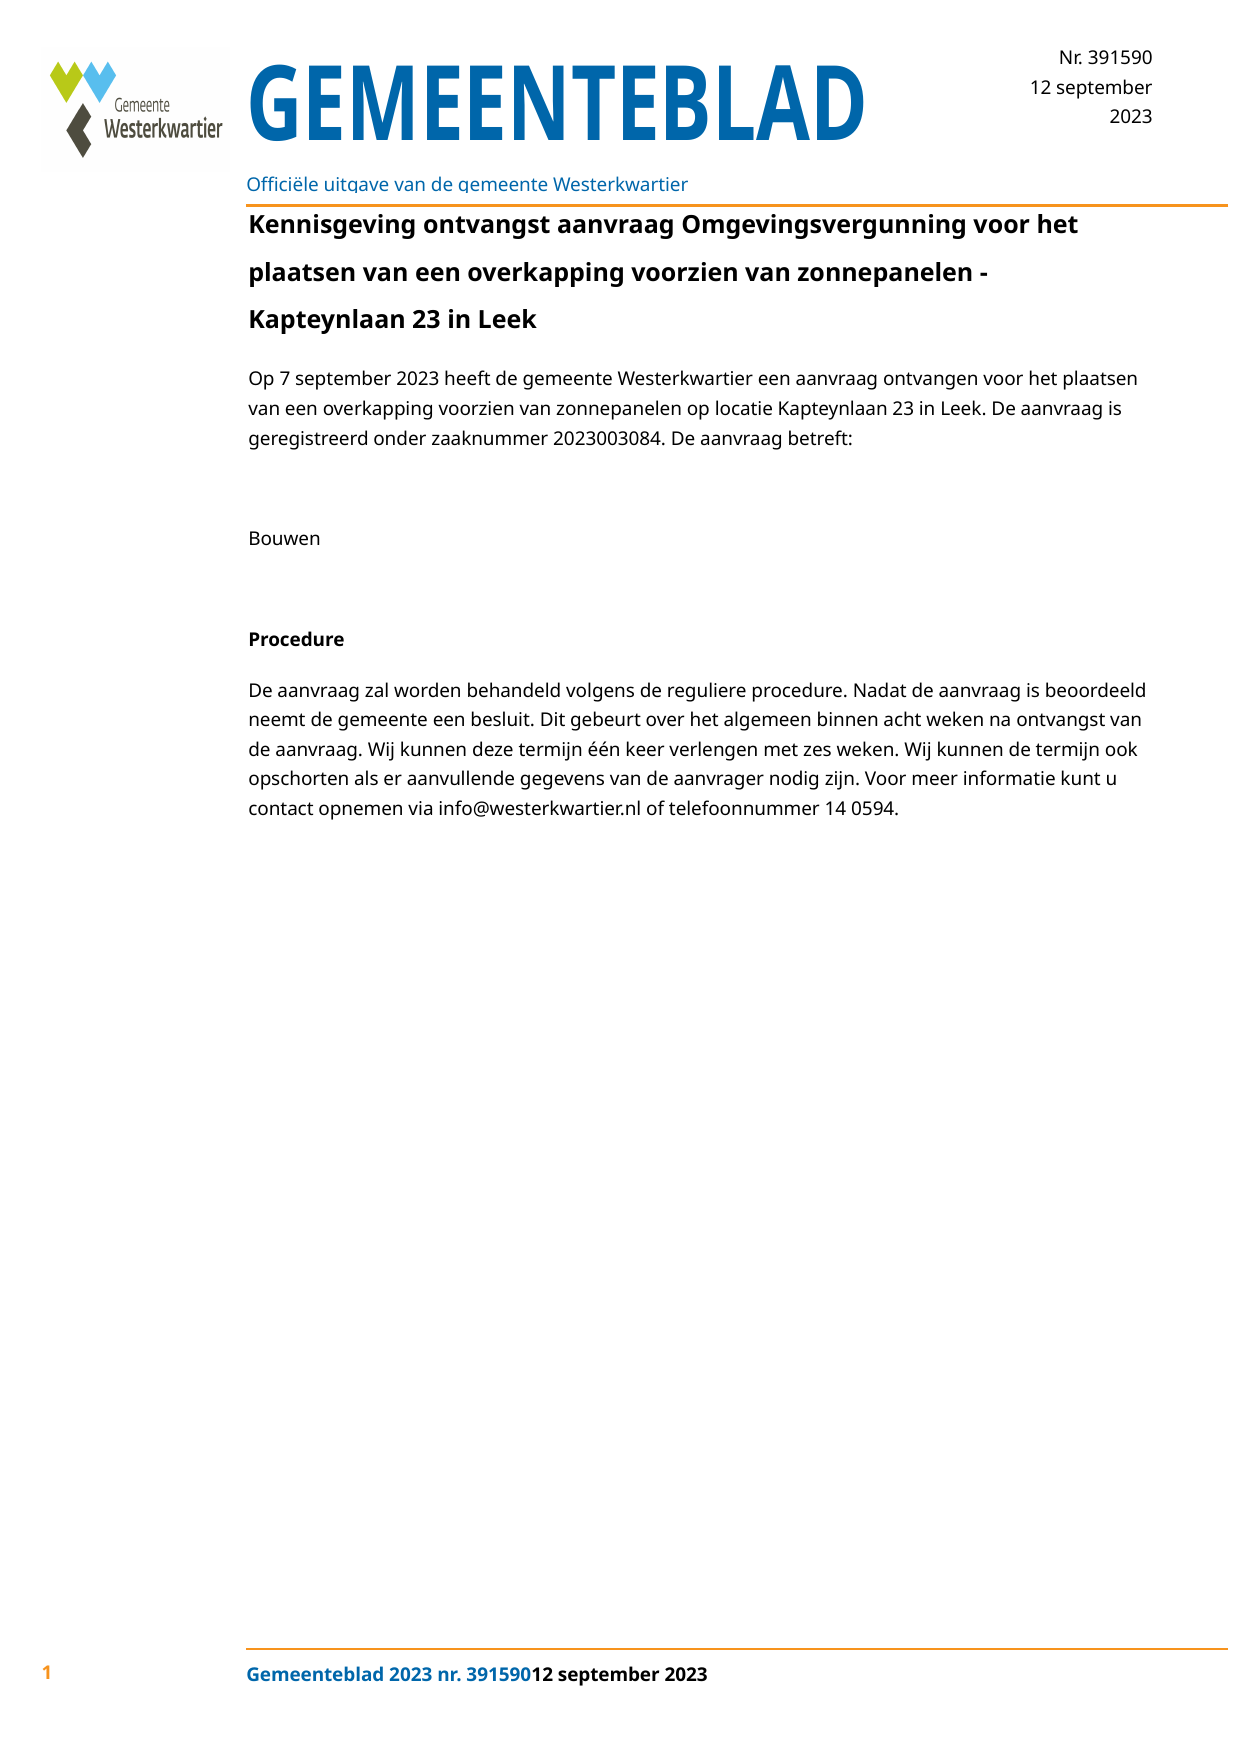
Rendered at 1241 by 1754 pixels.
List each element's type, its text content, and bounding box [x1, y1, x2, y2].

text De aanvraag zal worden behandeld volgens de reguliere procedure. Nadat de aanvraag is beoordeeld neemt de gemeente een besluit. Dit gebeurt over het algemeen binnen acht weken na ontvangst van de aanvraag. Wij kunnen deze termijn één keer verlengen met zes weken. Wij kunnen de termijn ook opschorten als er aanvullende gegevens van de aanvrager nodig zijn. Voor meer informatie kunt u contact opnemen via info@westerkwartier.nl of telefoonnummer 14 0594. [248, 677, 1152, 821]
text Kennisgeving ontvangst aanvraag Omgevingsvergunning voor het plaatsen van een overkapping voorzien van zonnepanelen - Kapteynlaan 23 in Leek [248, 207, 1152, 336]
picture [41, 47, 231, 172]
text Bouwen [248, 526, 1152, 551]
text Procedure [248, 626, 1152, 652]
text Op 7 september 2023 heeft de gemeente Westerkwartier een aanvraag ontvangen voor het plaatsen van een overkapping voorzien van zonnepanelen op locatie Kapteynlaan 23 in Leek. De aanvraag is geregistreerd onder zaaknummer 2023003084. De aanvraag betreft: [248, 366, 1152, 450]
